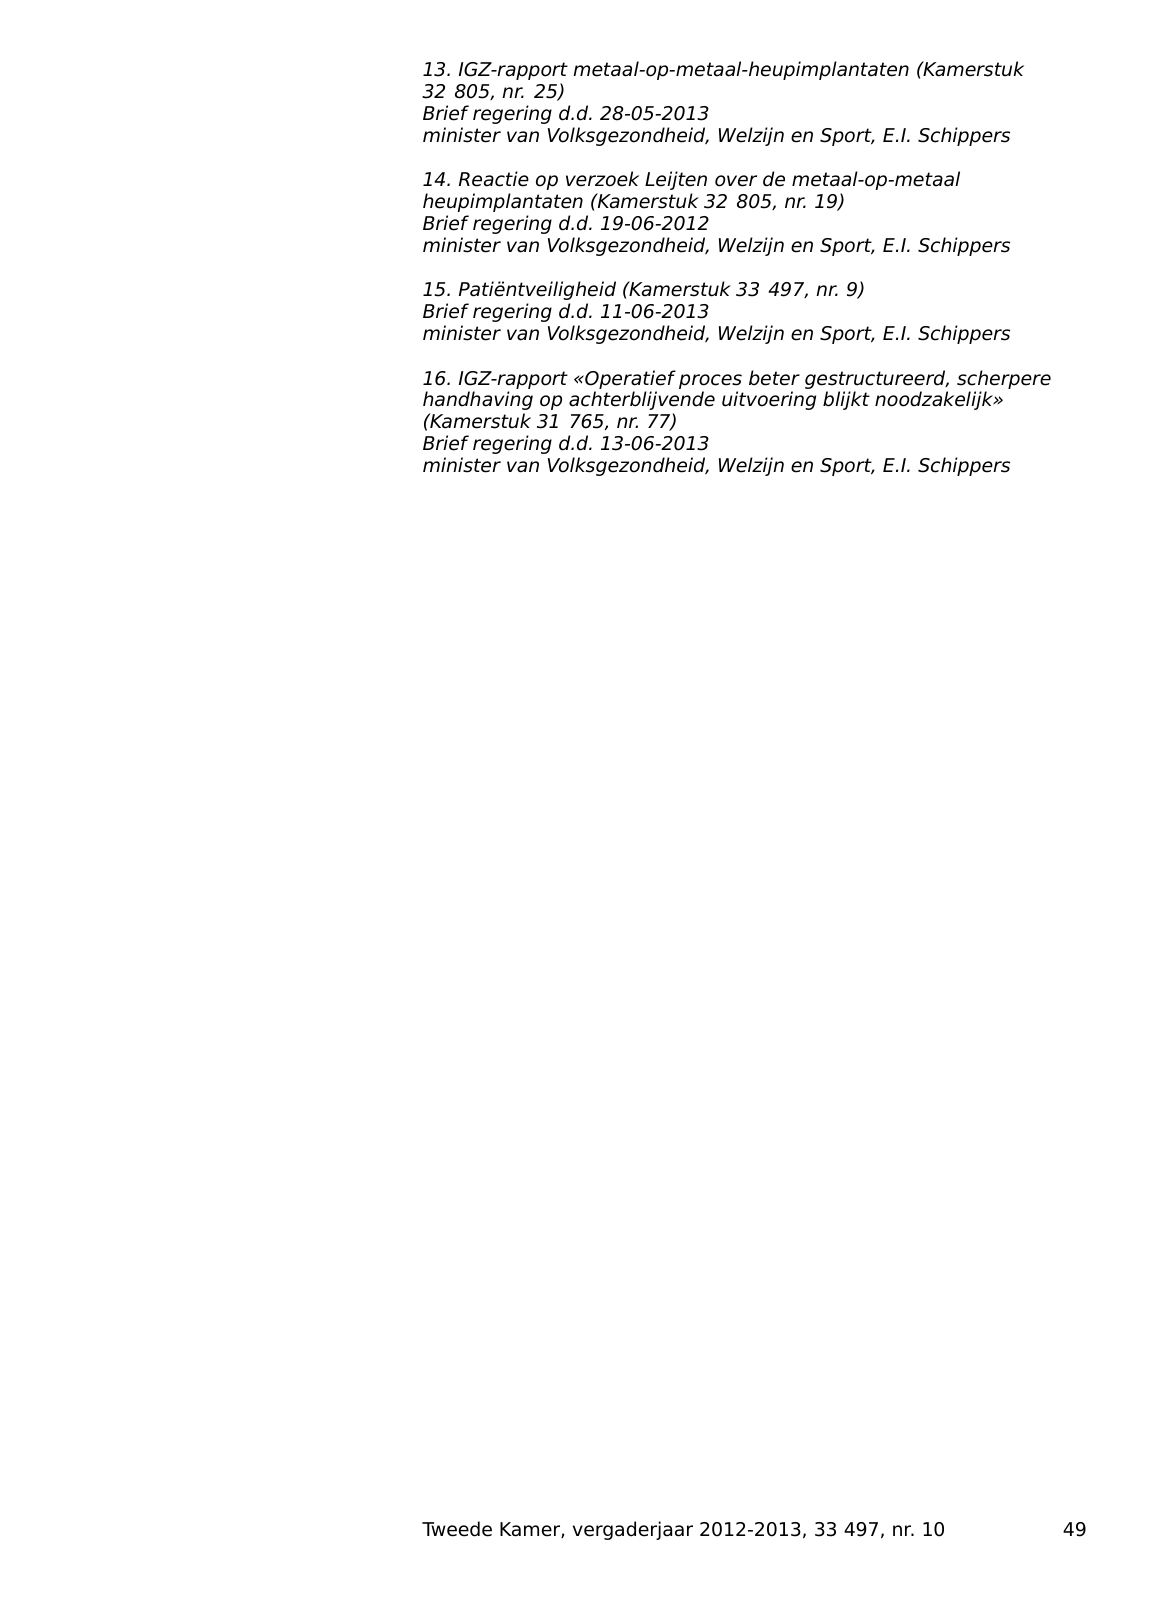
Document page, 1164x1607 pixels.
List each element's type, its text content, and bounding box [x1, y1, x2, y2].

text minister van Volksgezondheid, Welzijn en Sport, E.I. Schippers [422, 323, 1087, 345]
text 15. Patiëntveiligheid (Kamerstuk 33 497, nr. 9) [422, 279, 1087, 301]
text 13. IGZ-rapport metaal-op-metaal-heupimplantaten (Kamerstuk 32 805, nr. 25) [422, 59, 1087, 103]
text Brief regering d.d. 11-06-2013 [422, 301, 1087, 323]
text 16. IGZ-rapport «Operatief proces beter gestructureerd, scherpere handhaving op achterblijvende uitvoering blijkt noodzakelijk» (Kamerstuk 31 765, nr. 77) [422, 367, 1087, 433]
text Brief regering d.d. 28-05-2013 [422, 103, 1087, 125]
text minister van Volksgezondheid, Welzijn en Sport, E.I. Schippers [422, 125, 1087, 147]
text Brief regering d.d. 19-06-2012 [422, 213, 1087, 235]
text minister van Volksgezondheid, Welzijn en Sport, E.I. Schippers [422, 235, 1087, 257]
text Brief regering d.d. 13-06-2013 [422, 433, 1087, 455]
text 14. Reactie op verzoek Leijten over de metaal-op-metaal heupimplantaten (Kamerstuk 32 805, nr. 19) [422, 169, 1087, 213]
text minister van Volksgezondheid, Welzijn en Sport, E.I. Schippers [422, 455, 1087, 477]
